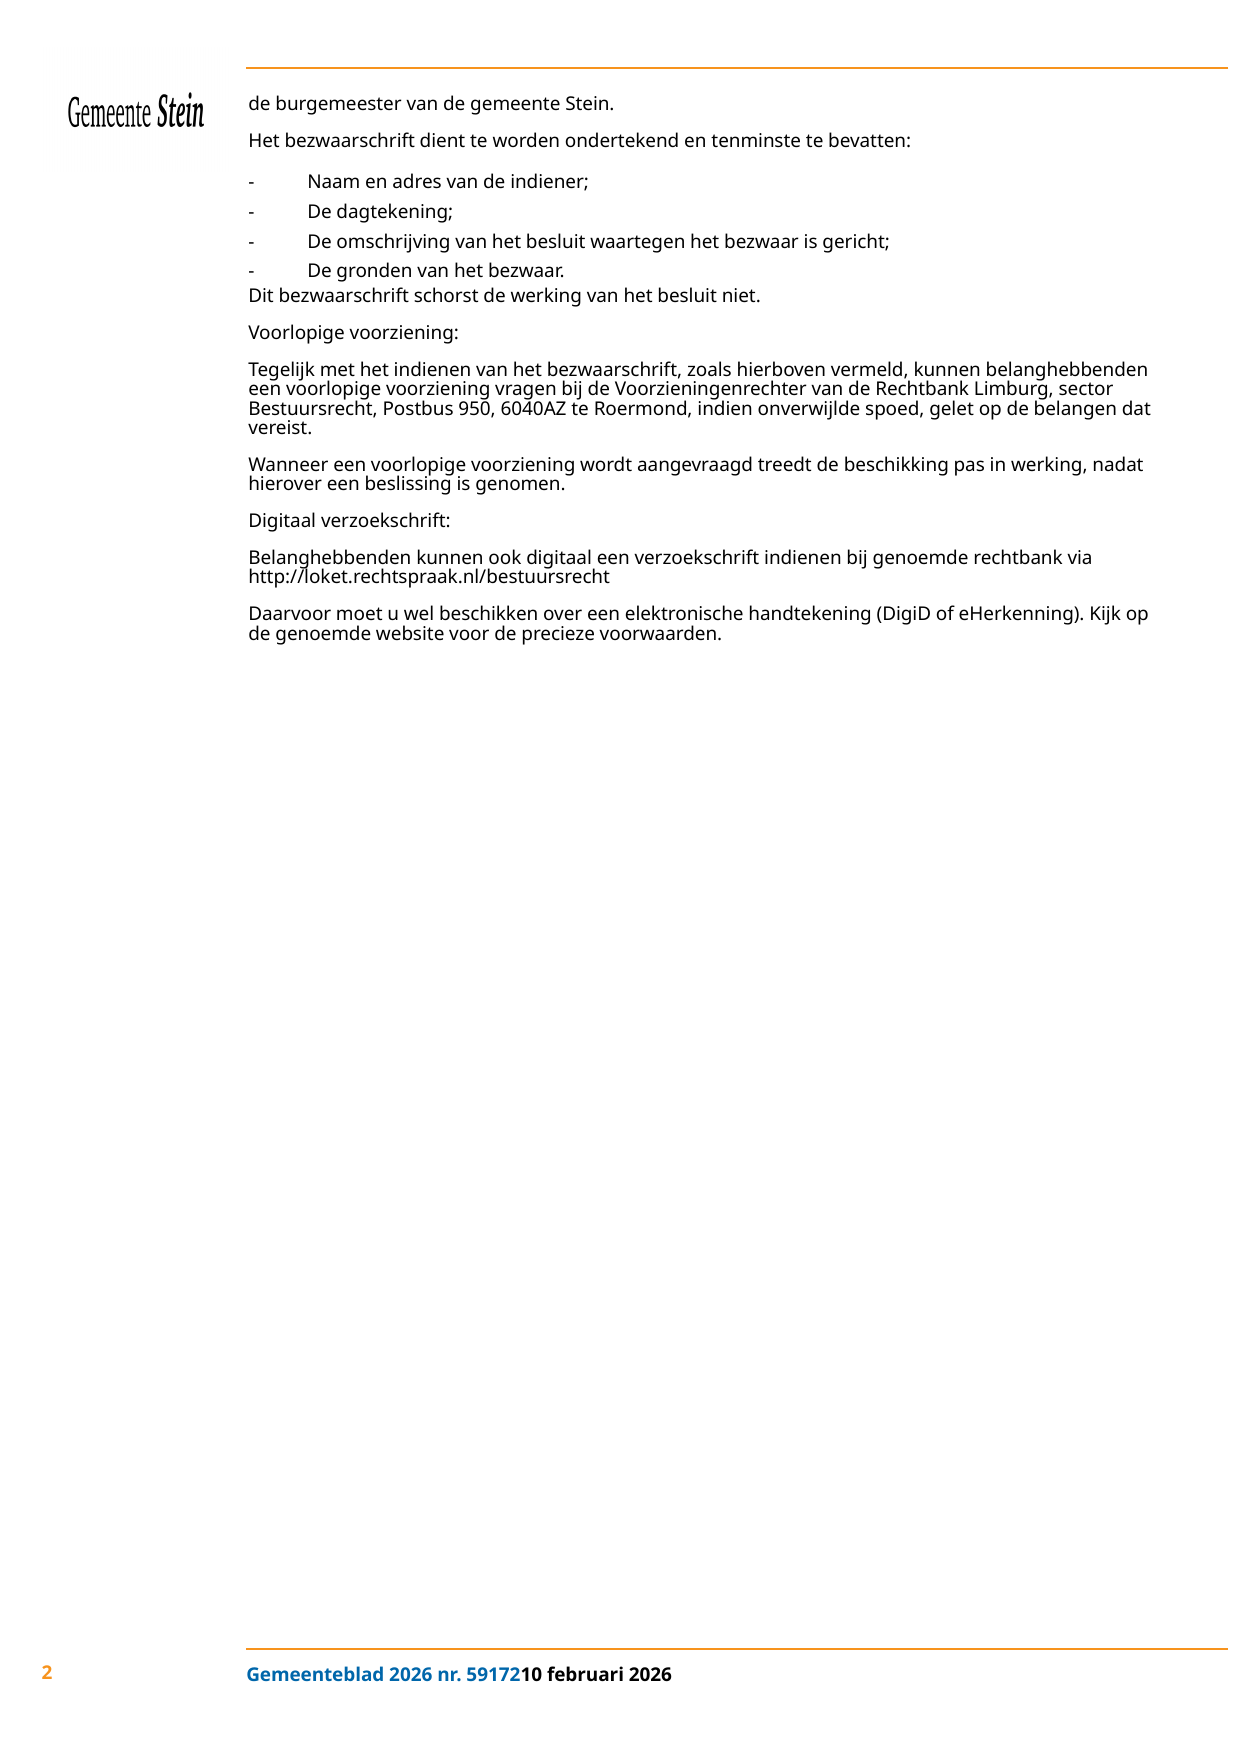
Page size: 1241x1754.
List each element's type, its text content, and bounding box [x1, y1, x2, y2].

list De gronden van het bezwaar. [248, 257, 1152, 283]
text Voorlopige voorziening: [248, 324, 1152, 343]
text Tegelijk met het indienen van het bezwaarschrift, zoals hierboven vermeld, kunnen belanghebbenden een voorlopige voorziening vragen bij de Voorzieningenrechter van de Rechtbank Limburg, sector Bestuursrecht, Postbus 950, 6040AZ te Roermond, indien onverwijlde spoed, gelet op de belangen dat vereist. [248, 361, 1152, 438]
text Dit bezwaarschrift schorst de werking van het besluit niet. [248, 287, 1152, 306]
list Naam en adres van de indiener; [248, 169, 1152, 194]
picture [41, 47, 231, 172]
text Het bezwaarschrift dient te worden ondertekend en tenminste te bevatten: [248, 132, 1152, 151]
text Daarvoor moet u wel beschikken over een elektronische handtekening (DigiD of eHerkenning). Kijk op de genoemde website voor de precieze voorwaarden. [248, 605, 1152, 644]
text Belanghebbenden kunnen ook digitaal een verzoekschrift indienen bij genoemde rechtbank via http://loket.rechtspraak.nl/bestuursrecht [248, 549, 1152, 588]
text de burgemeester van de gemeente Stein. [248, 95, 1152, 114]
list De omschrijving van het besluit waartegen het bezwaar is gericht; [248, 228, 1152, 254]
text Wanneer een voorlopige voorziening wordt aangevraagd treedt de beschikking pas in werking, nadat hierover een beslissing is genomen. [248, 456, 1152, 494]
list De dagtekening; [248, 198, 1152, 224]
text Digitaal verzoekschrift: [248, 512, 1152, 531]
